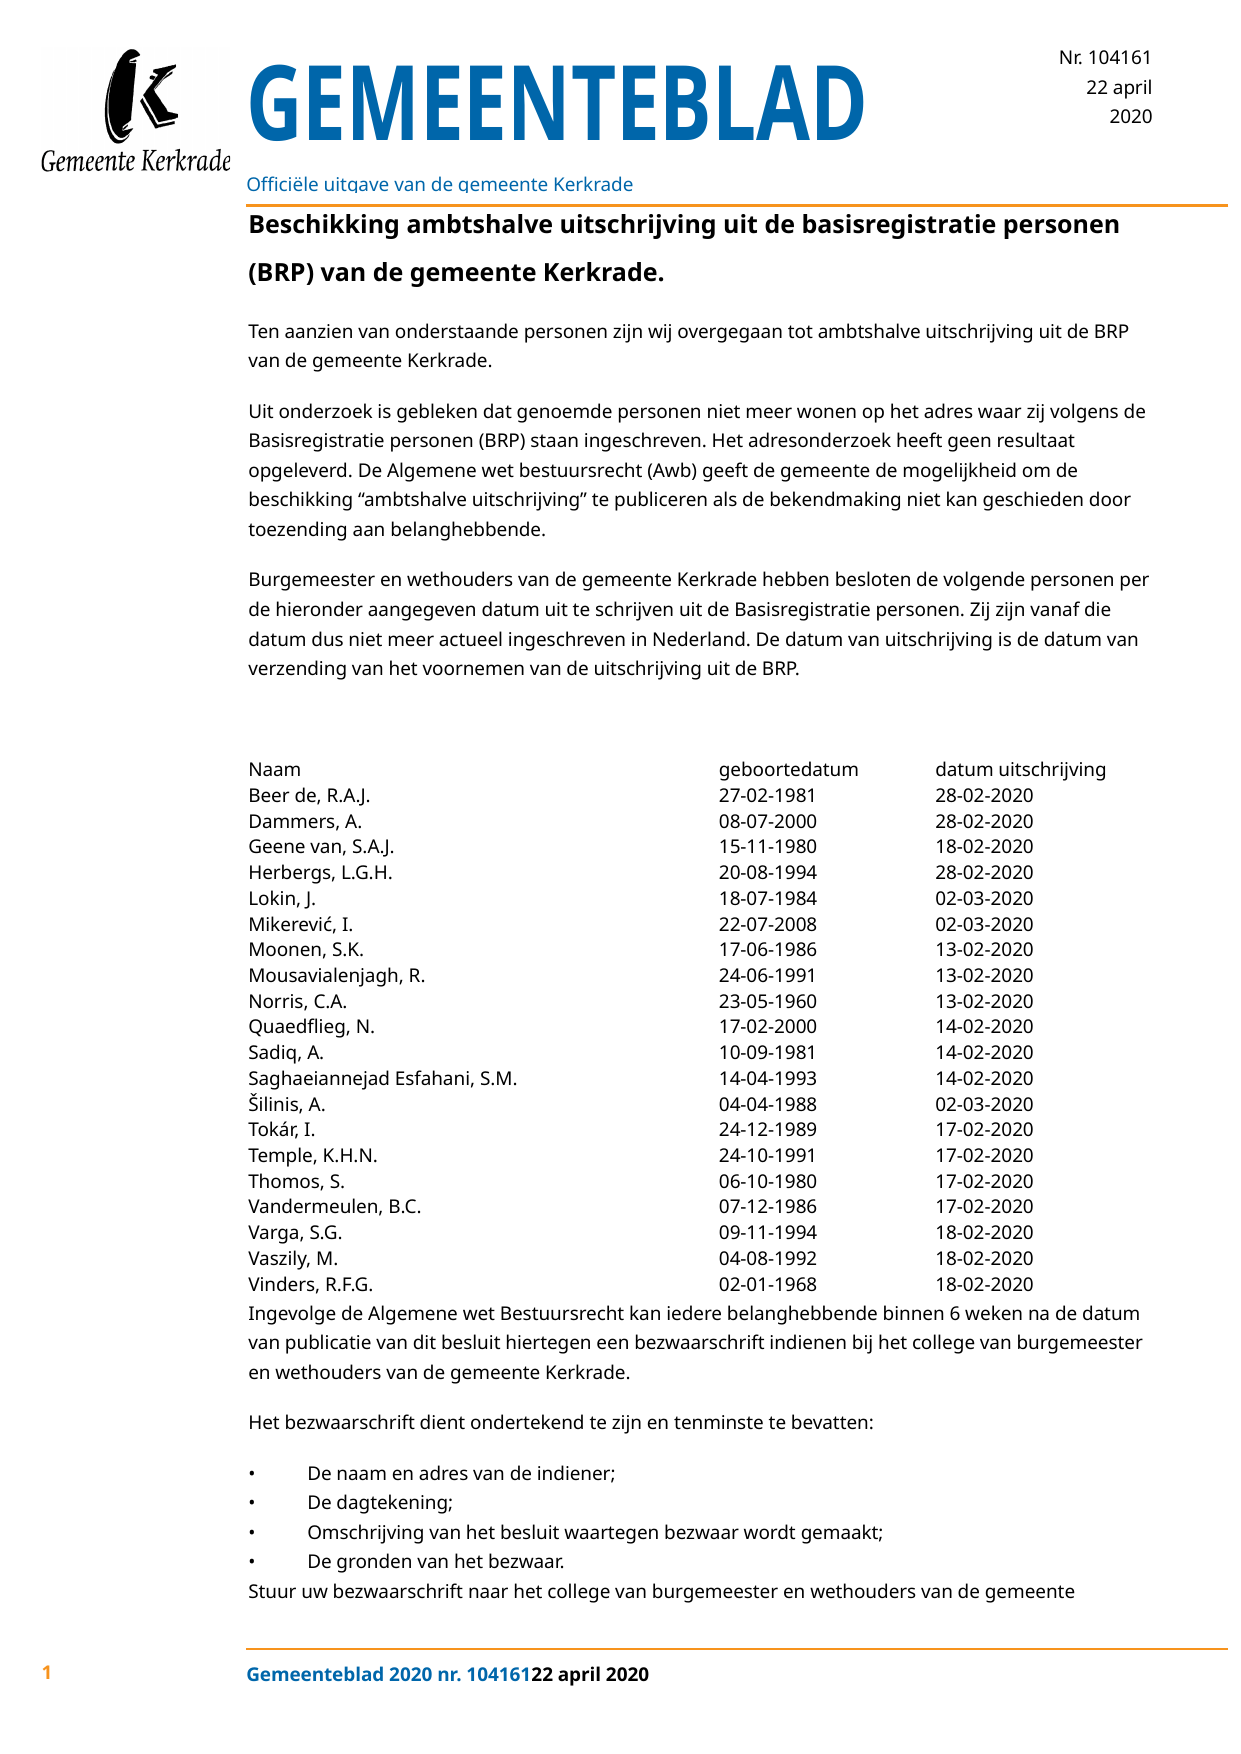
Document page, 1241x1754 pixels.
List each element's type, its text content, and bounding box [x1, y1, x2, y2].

table_cell Vinders, R.F.G. [248, 1271, 719, 1297]
table_cell 02-03-2020 [935, 885, 1152, 911]
table_cell 18-02-2020 [935, 1220, 1152, 1245]
picture [41, 47, 231, 172]
table_cell Saghaeiannejad Esfahani, S.M. [248, 1065, 719, 1091]
list De gronden van het bezwaar. [248, 1549, 1152, 1574]
table_cell Quaedflieg, N. [248, 1014, 719, 1039]
table_header datum uitschrijving [935, 756, 1152, 782]
table_cell 13-02-2020 [935, 988, 1152, 1014]
table_cell 04-04-1988 [719, 1091, 935, 1117]
table_cell 07-12-1986 [719, 1194, 935, 1219]
table_cell Varga, S.G. [248, 1220, 719, 1245]
table_cell 17-02-2020 [935, 1194, 1152, 1219]
table_cell Geene van, S.A.J. [248, 834, 719, 859]
table_cell Beer de, R.A.J. [248, 782, 719, 808]
text Het bezwaarschrift dient ondertekend te zijn en tenminste te bevatten: [248, 1409, 1152, 1435]
table_cell 06-10-1980 [719, 1168, 935, 1194]
table_cell 15-11-1980 [719, 834, 935, 859]
table_header geboortedatum [719, 756, 935, 782]
table_cell 24-10-1991 [719, 1142, 935, 1168]
table_header Naam [248, 756, 719, 782]
table_cell 17-02-2020 [935, 1117, 1152, 1142]
table_cell 04-08-1992 [719, 1245, 935, 1271]
table_cell 18-02-2020 [935, 834, 1152, 859]
table_cell 13-02-2020 [935, 962, 1152, 988]
table_cell 17-02-2000 [719, 1014, 935, 1039]
table_cell 18-02-2020 [935, 1245, 1152, 1271]
table_cell 02-01-1968 [719, 1271, 935, 1297]
table_cell 02-03-2020 [935, 911, 1152, 936]
text Ten aanzien van onderstaande personen zijn wij overgegaan tot ambtshalve uitschrijving uit de BRP van de gemeente Kerkrade. [248, 318, 1152, 373]
table_cell Herbergs, L.G.H. [248, 859, 719, 885]
table_cell Sadiq, A. [248, 1039, 719, 1065]
table_cell 24-12-1989 [719, 1117, 935, 1142]
list De naam en adres van de indiener; [248, 1460, 1152, 1486]
text Ingevolge de Algemene wet Bestuursrecht kan iedere belanghebbende binnen 6 weken na de datum van publicatie van dit besluit hiertegen een bezwaarschrift indienen bij het college van burgemeester en wethouders van de gemeente Kerkrade. [248, 1300, 1152, 1385]
table_cell 09-11-1994 [719, 1220, 935, 1245]
table_cell Moonen, S.K. [248, 936, 719, 962]
table_cell 14-02-2020 [935, 1039, 1152, 1065]
table_cell 18-02-2020 [935, 1271, 1152, 1297]
table_cell 14-04-1993 [719, 1065, 935, 1091]
table_cell Mikerević, I. [248, 911, 719, 936]
table_cell Temple, K.H.N. [248, 1142, 719, 1168]
list De dagtekening; [248, 1489, 1152, 1515]
table_cell Norris, C.A. [248, 988, 719, 1014]
text Burgemeester en wethouders van de gemeente Kerkrade hebben besloten de volgende personen per de hieronder aangegeven datum uit te schrijven uit de Basisregistratie personen. Zij zijn vanaf die datum dus niet meer actueel ingeschreven in Nederland. De datum van uitschrijving is de datum van verzending van het voornemen van de uitschrijving uit de BRP. [248, 567, 1152, 681]
text Beschikking ambtshalve uitschrijving uit de basisregistratie personen (BRP) van de gemeente Kerkrade. [248, 207, 1152, 288]
table_cell 13-02-2020 [935, 936, 1152, 962]
text Uit onderzoek is gebleken dat genoemde personen niet meer wonen op het adres waar zij volgens de Basisregistratie personen (BRP) staan ingeschreven. Het adresonderzoek heeft geen resultaat opgeleverd. De Algemene wet bestuursrecht (Awb) geeft de gemeente de mogelijkheid om de beschikking “ambtshalve uitschrijving” te publiceren als de bekendmaking niet kan geschieden door toezending aan belanghebbende. [248, 398, 1152, 542]
table_cell Thomos, S. [248, 1168, 719, 1194]
table_cell 20-08-1994 [719, 859, 935, 885]
table_cell Mousavialenjagh, R. [248, 962, 719, 988]
table_cell 28-02-2020 [935, 782, 1152, 808]
table_cell 10-09-1981 [719, 1039, 935, 1065]
table_cell 14-02-2020 [935, 1014, 1152, 1039]
table_cell 02-03-2020 [935, 1091, 1152, 1117]
table_cell 18-07-1984 [719, 885, 935, 911]
table_cell 23-05-1960 [719, 988, 935, 1014]
table_cell 27-02-1981 [719, 782, 935, 808]
table_cell 24-06-1991 [719, 962, 935, 988]
text Stuur uw bezwaarschrift naar het college van burgemeester en wethouders van de gemeente [248, 1578, 1152, 1604]
table_cell 28-02-2020 [935, 859, 1152, 885]
list Omschrijving van het besluit waartegen bezwaar wordt gemaakt; [248, 1519, 1152, 1545]
table_cell 17-06-1986 [719, 936, 935, 962]
table_cell Šilinis, A. [248, 1091, 719, 1117]
table_cell 14-02-2020 [935, 1065, 1152, 1091]
table_cell Dammers, A. [248, 808, 719, 833]
table_cell Vaszily, M. [248, 1245, 719, 1271]
table_cell Tokár, I. [248, 1117, 719, 1142]
table_cell Vandermeulen, B.C. [248, 1194, 719, 1219]
table_cell 28-02-2020 [935, 808, 1152, 833]
table_cell 08-07-2000 [719, 808, 935, 833]
table_cell Lokin, J. [248, 885, 719, 911]
table_cell 17-02-2020 [935, 1168, 1152, 1194]
table_cell 22-07-2008 [719, 911, 935, 936]
table_cell 17-02-2020 [935, 1142, 1152, 1168]
